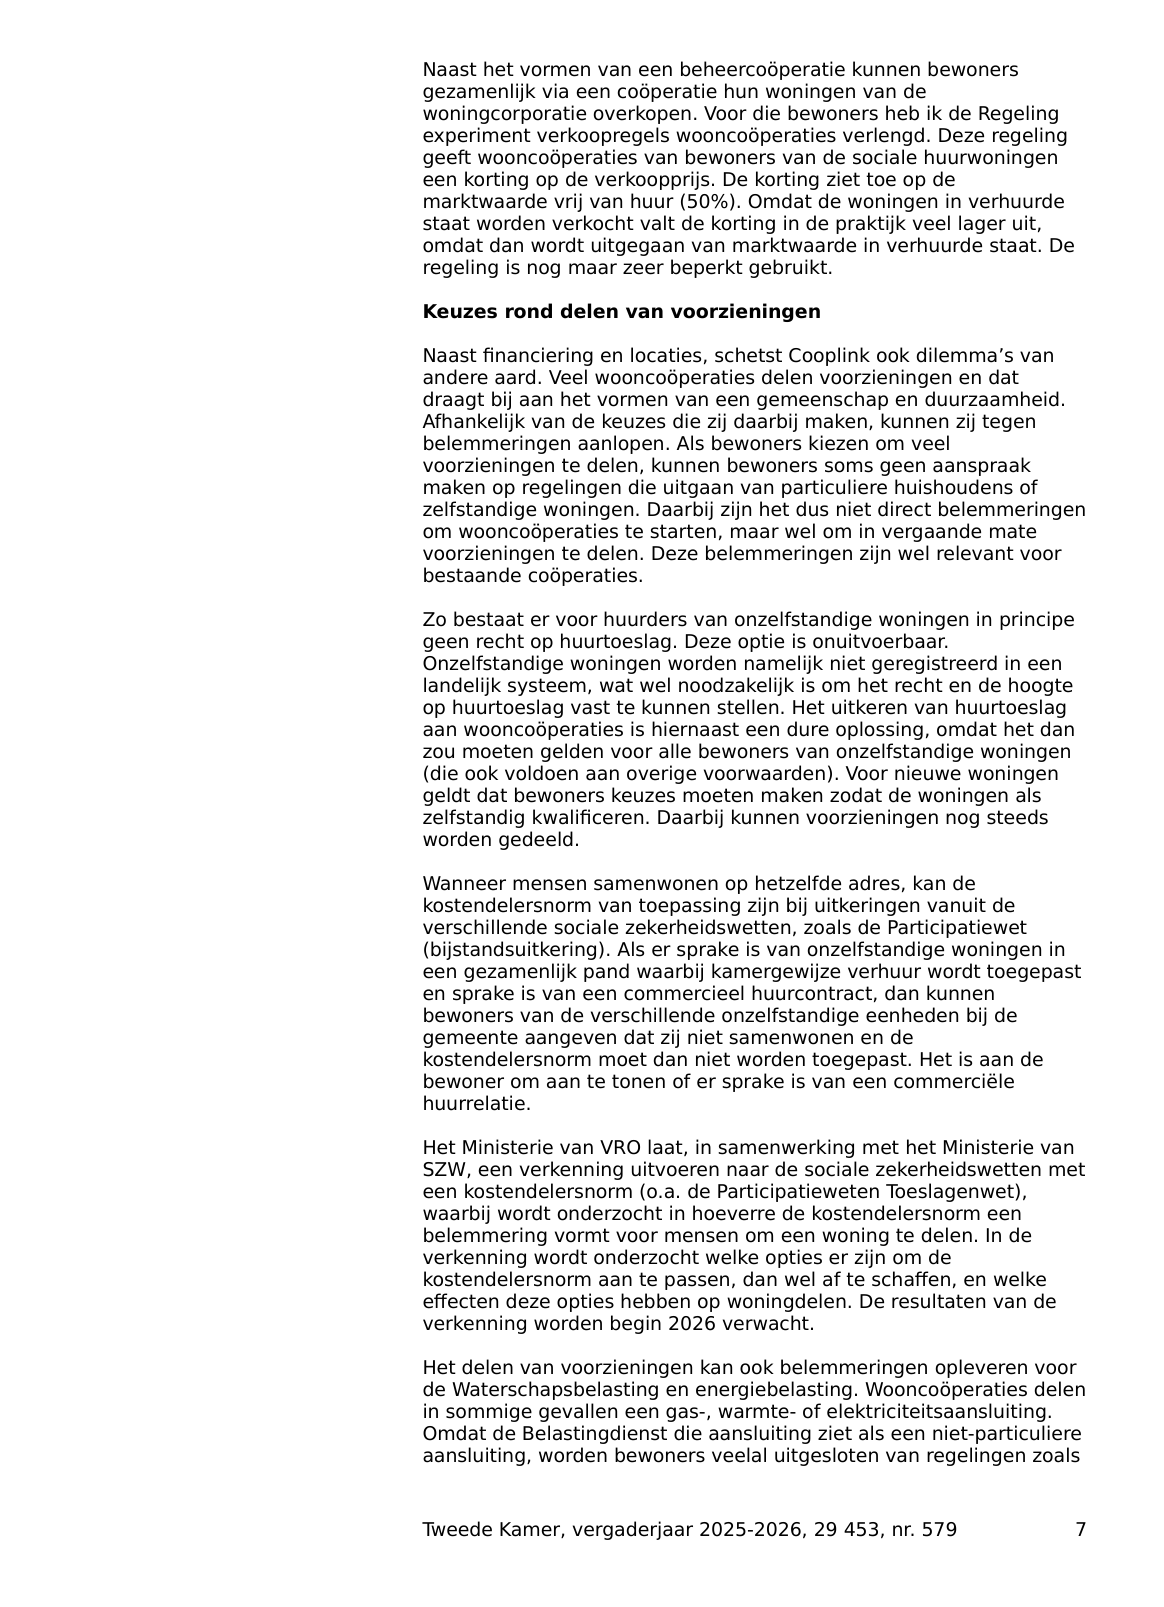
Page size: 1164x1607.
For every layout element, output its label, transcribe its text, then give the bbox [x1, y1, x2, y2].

text Naast het vormen van een beheercoöperatie kunnen bewoners gezamenlijk via een coöperatie hun woningen van de woningcorporatie overkopen. Voor die bewoners heb ik de Regeling experiment verkoopregels wooncoöperaties verlengd. Deze regeling geeft wooncoöperaties van bewoners van de sociale huurwoningen een korting op de verkoopprijs. De korting ziet toe op de marktwaarde vrij van huur (50%). Omdat de woningen in verhuurde staat worden verkocht valt de korting in de praktijk veel lager uit, omdat dan wordt uitgegaan van marktwaarde in verhuurde staat. De regeling is nog maar zeer beperkt gebruikt. [422, 59, 1087, 279]
text Het delen van voorzieningen kan ook belemmeringen opleveren voor de Waterschapsbelasting en energiebelasting. Wooncoöperaties delen in sommige gevallen een gas-, warmte- of elektriciteitsaansluiting. Omdat de Belastingdienst die aansluiting ziet als een niet-particuliere aansluiting, worden bewoners veelal uitgesloten van regelingen zoals [422, 1357, 1087, 1467]
subtitle Keuzes rond delen van voorzieningen [422, 301, 1087, 323]
text Wanneer mensen samenwonen op hetzelfde adres, kan de kostendelersnorm van toepassing zijn bij uitkeringen vanuit de verschillende sociale zekerheidswetten, zoals de Participatiewet (bijstandsuitkering). Als er sprake is van onzelfstandige woningen in een gezamenlijk pand waarbij kamergewijze verhuur wordt toegepast en sprake is van een commercieel huurcontract, dan kunnen bewoners van de verschillende onzelfstandige eenheden bij de gemeente aangeven dat zij niet samenwonen en de kostendelersnorm moet dan niet worden toegepast. Het is aan de bewoner om aan te tonen of er sprake is van een commerciële huurrelatie. [422, 873, 1087, 1115]
text Zo bestaat er voor huurders van onzelfstandige woningen in principe geen recht op huurtoeslag. Deze optie is onuitvoerbaar. Onzelfstandige woningen worden namelijk niet geregistreerd in een landelijk systeem, wat wel noodzakelijk is om het recht en de hoogte op huurtoeslag vast te kunnen stellen. Het uitkeren van huurtoeslag aan wooncoöperaties is hiernaast een dure oplossing, omdat het dan zou moeten gelden voor alle bewoners van onzelfstandige woningen (die ook voldoen aan overige voorwaarden). Voor nieuwe woningen geldt dat bewoners keuzes moeten maken zodat de woningen als zelfstandig kwalificeren. Daarbij kunnen voorzieningen nog steeds worden gedeeld. [422, 609, 1087, 851]
text Het Ministerie van VRO laat, in samenwerking met het Ministerie van SZW, een verkenning uitvoeren naar de sociale zekerheidswetten met een kostendelersnorm (o.a. de Participatieweten Toeslagenwet), waarbij wordt onderzocht in hoeverre de kostendelersnorm een belemmering vormt voor mensen om een woning te delen. In de verkenning wordt onderzocht welke opties er zijn om de kostendelersnorm aan te passen, dan wel af te schaffen, en welke effecten deze opties hebben op woningdelen. De resultaten van de verkenning worden begin 2026 verwacht. [422, 1137, 1087, 1335]
text Naast financiering en locaties, schetst Cooplink ook dilemma’s van andere aard. Veel wooncoöperaties delen voorzieningen en dat draagt bij aan het vormen van een gemeenschap en duurzaamheid. Afhankelijk van de keuzes die zij daarbij maken, kunnen zij tegen belemmeringen aanlopen. Als bewoners kiezen om veel voorzieningen te delen, kunnen bewoners soms geen aanspraak maken op regelingen die uitgaan van particuliere huishoudens of zelfstandige woningen. Daarbij zijn het dus niet direct belemmeringen om wooncoöperaties te starten, maar wel om in vergaande mate voorzieningen te delen. Deze belemmeringen zijn wel relevant voor bestaande coöperaties. [422, 345, 1087, 587]
